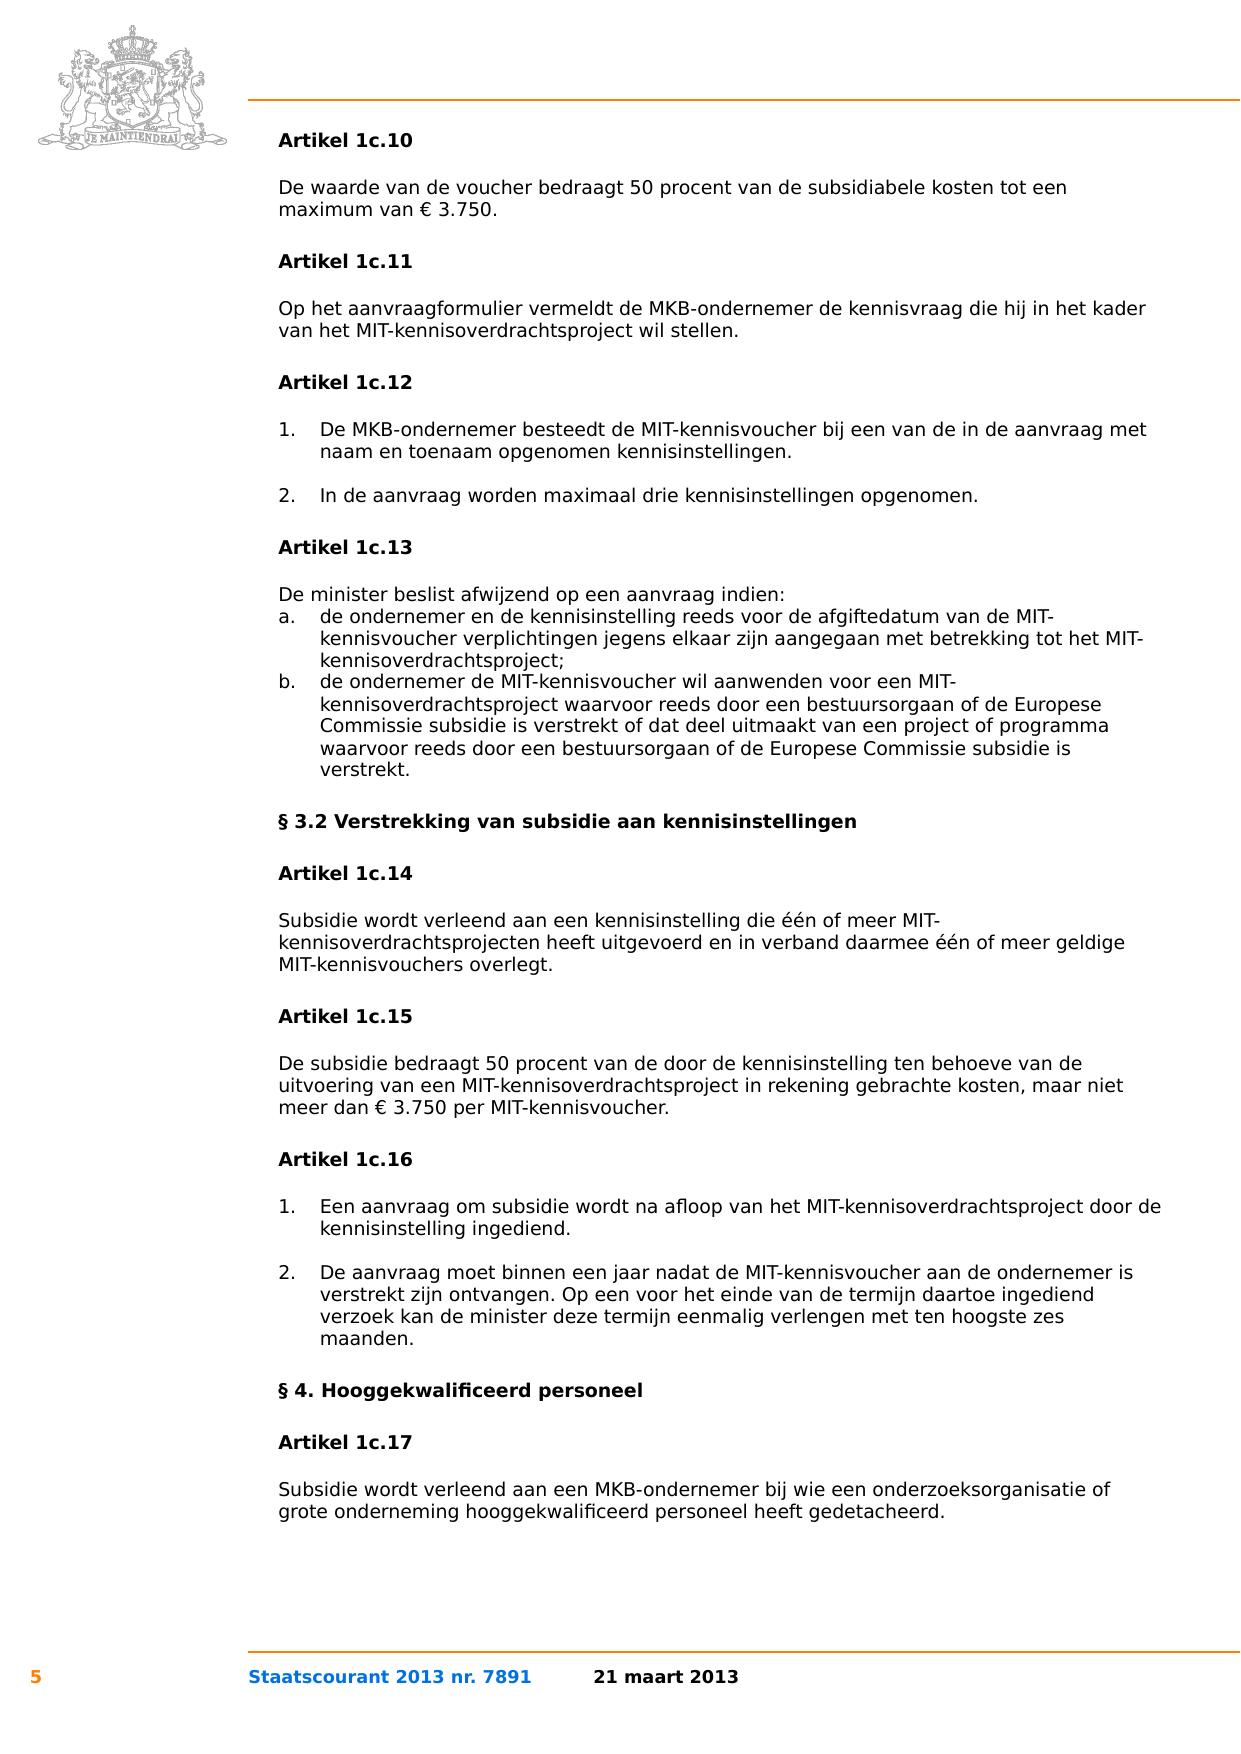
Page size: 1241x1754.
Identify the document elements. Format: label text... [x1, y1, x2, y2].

text a. de ondernemer en de kennisinstelling reeds voor de afgiftedatum van de MIT-kennisvoucher verplichtingen jegens elkaar zijn aangegaan met betrekking tot het MIT-kennisoverdrachtsproject; [278, 606, 1163, 671]
subtitle Artikel 1c.10 [278, 130, 1163, 152]
text De waarde van de voucher bedraagt 50 procent van de subsidiabele kosten tot een maximum van € 3.750. [278, 177, 1163, 221]
text 2. In de aanvraag worden maximaal drie kennisinstellingen opgenomen. [278, 484, 1163, 507]
text De minister beslist afwijzend op een aanvraag indien: [278, 583, 1163, 606]
subtitle Artikel 1c.15 [278, 1006, 1163, 1028]
subtitle Artikel 1c.16 [278, 1149, 1163, 1171]
picture [38, 25, 227, 150]
text De subsidie bedraagt 50 procent van de door de kennisinstelling ten behoeve van de uitvoering van een MIT-kennisoverdrachtsproject in rekening gebrachte kosten, maar niet meer dan € 3.750 per MIT-kennisvoucher. [278, 1053, 1163, 1119]
subtitle Artikel 1c.11 [278, 251, 1163, 273]
text 1. Een aanvraag om subsidie wordt na afloop van het MIT-kennisoverdrachtsproject door de kennisinstelling ingediend. [278, 1196, 1163, 1240]
subtitle § 4. Hooggekwalificeerd personeel [278, 1380, 1163, 1402]
subtitle § 3.2 Verstrekking van subsidie aan kennisinstellingen [278, 811, 1163, 833]
text Op het aanvraagformulier vermeldt de MKB-ondernemer de kennisvraag die hij in het kader van het MIT-kennisoverdrachtsproject wil stellen. [278, 298, 1163, 342]
text Subsidie wordt verleend aan een kennisinstelling die één of meer MIT-kennisoverdrachtsprojecten heeft uitgevoerd en in verband daarmee één of meer geldige MIT-kennisvouchers overlegt. [278, 910, 1163, 976]
text b. de ondernemer de MIT-kennisvoucher wil aanwenden voor een MIT-kennisoverdrachtsproject waarvoor reeds door een bestuursorgaan of de Europese Commissie subsidie is verstrekt of dat deel uitmaakt van een project of programma waarvoor reeds door een bestuursorgaan of de Europese Commissie subsidie is verstrekt. [278, 671, 1163, 781]
subtitle Artikel 1c.14 [278, 863, 1163, 885]
subtitle Artikel 1c.13 [278, 537, 1163, 558]
text Subsidie wordt verleend aan een MKB-ondernemer bij wie een onderzoeksorganisatie of grote onderneming hooggekwalificeerd personeel heeft gedetacheerd. [278, 1479, 1163, 1523]
subtitle Artikel 1c.17 [278, 1432, 1163, 1454]
subtitle Artikel 1c.12 [278, 372, 1163, 394]
text 1. De MKB-ondernemer besteedt de MIT-kennisvoucher bij een van de in de aanvraag met naam en toenaam opgenomen kennisinstellingen. [278, 419, 1163, 463]
text 2. De aanvraag moet binnen een jaar nadat de MIT-kennisvoucher aan de ondernemer is verstrekt zijn ontvangen. Op een voor het einde van de termijn daartoe ingediend verzoek kan de minister deze termijn eenmalig verlengen met ten hoogste zes maanden. [278, 1262, 1163, 1350]
